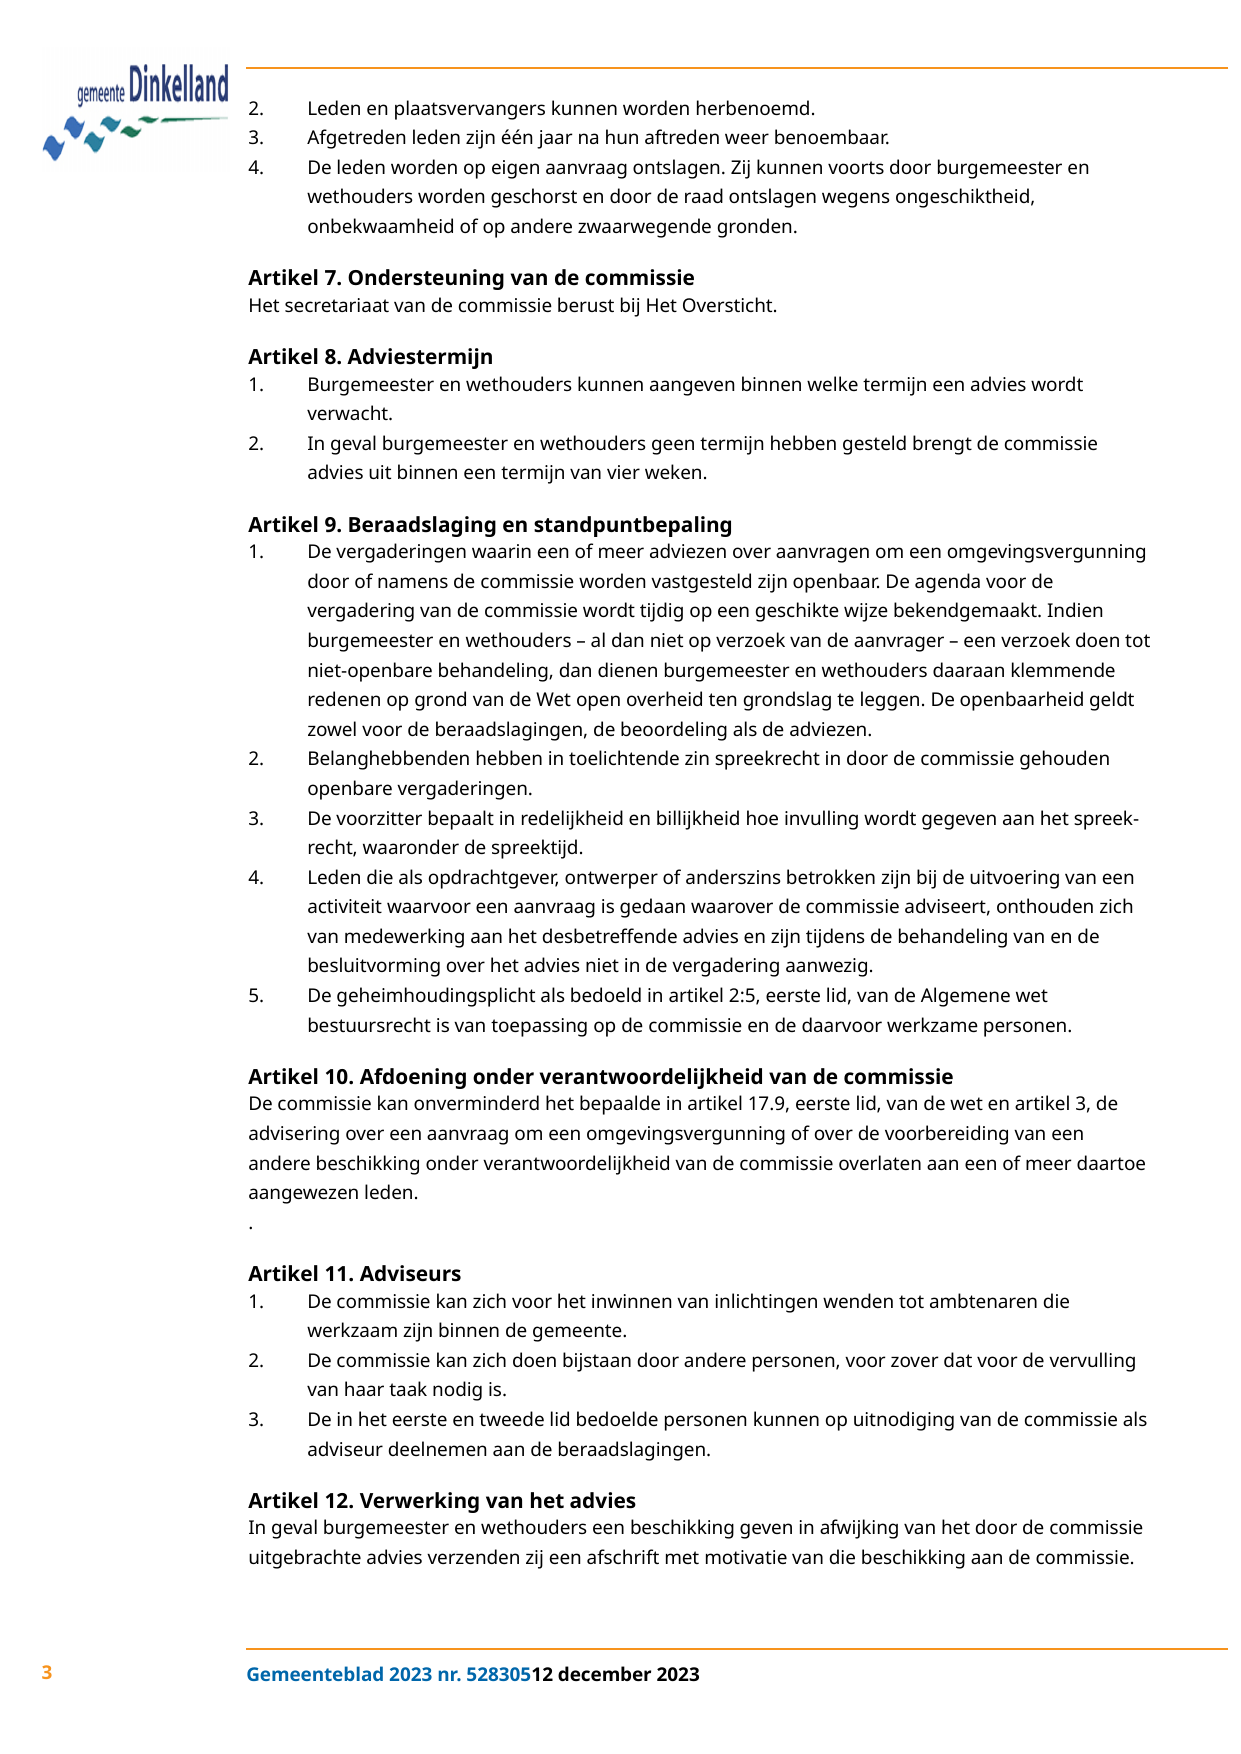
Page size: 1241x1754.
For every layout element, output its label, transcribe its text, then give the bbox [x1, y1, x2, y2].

text Artikel 8. Adviestermijn [248, 342, 1152, 371]
list In geval burgemeester en wethouders geen termijn hebben gesteld brengt de commissie advies uit binnen een termijn van vier weken. [248, 430, 1152, 485]
list De vergaderingen waarin een of meer adviezen over aanvragen om een omgevingsvergunning door of namens de commissie worden vastgesteld zijn openbaar. De agenda voor de vergadering van de commissie wordt tijdig op een geschikte wijze bekendgemaakt. Indien burgemeester en wethouders – al dan niet op verzoek van de aanvrager – een verzoek doen tot niet-openbare behandeling, dan dienen burgemeester en wethouders daaraan klemmende redenen op grond van de Wet open overheid ten grondslag te leggen. De openbaarheid geldt zowel voor de beraadslagingen, de beoordeling als de adviezen. [248, 538, 1152, 742]
list Leden die als opdrachtgever, ontwerper of anderszins betrokken zijn bij de uitvoering van een activiteit waarvoor een aanvraag is gedaan waarover de commissie adviseert, onthouden zich van medewerking aan het desbetreffende advies en zijn tijdens de behandeling van en de besluitvorming over het advies niet in de vergadering aanwezig. [248, 864, 1152, 978]
text In geval burgemeester en wethouders een beschikking geven in afwijking van het door de commissie uitgebrachte advies verzenden zij een afschrift met motivatie van die beschikking aan de commissie. [248, 1514, 1152, 1570]
text . [248, 1209, 1152, 1235]
text Artikel 10. Afdoening onder verantwoordelijkheid van de commissie [248, 1062, 1152, 1091]
text Artikel 9. Beraadslaging en standpuntbepaling [248, 510, 1152, 538]
list De geheimhoudingsplicht als bedoeld in artikel 2:5, eerste lid, van de Algemene wet bestuursrecht is van toepassing op de commissie en de daarvoor werkzame personen. [248, 982, 1152, 1037]
list De commissie kan zich voor het inwinnen van inlichtingen wenden tot ambtenaren die werkzaam zijn binnen de gemeente. [248, 1288, 1152, 1343]
text Het secretariaat van de commissie berust bij Het Oversticht. [248, 292, 1152, 318]
list De leden worden op eigen aanvraag ontslagen. Zij kunnen voorts door burgemeester en wethouders worden geschorst en door de raad ontslagen wegens ongeschiktheid, onbekwaamheid of op andere zwaarwegende gronden. [248, 154, 1152, 239]
list De commissie kan zich doen bijstaan door andere personen, voor zover dat voor de vervulling van haar taak nodig is. [248, 1347, 1152, 1402]
list Afgetreden leden zijn één jaar na hun aftreden weer benoembaar. [248, 124, 1152, 150]
text De commissie kan onverminderd het bepaalde in artikel 17.9, eerste lid, van de wet en artikel 3, de advisering over een aanvraag om een omgevingsvergunning of over de voorbereiding van een andere beschikking onder verantwoordelijkheid van de commissie overlaten aan een of meer daartoe aangewezen leden. [248, 1091, 1152, 1205]
list De in het eerste en tweede lid bedoelde personen kunnen op uitnodiging van de commissie als adviseur deelnemen aan de beraadslagingen. [248, 1406, 1152, 1461]
text Artikel 11. Adviseurs [248, 1259, 1152, 1288]
picture [41, 47, 231, 172]
text Artikel 12. Verwerking van het advies [248, 1486, 1152, 1514]
list Leden en plaatsvervangers kunnen worden herbenoemd. [248, 95, 1152, 121]
text Artikel 7. Ondersteuning van de commissie [248, 263, 1152, 292]
list De voorzitter bepaalt in redelijkheid en billijkheid hoe invulling wordt gegeven aan het spreek-recht, waaronder de spreektijd. [248, 805, 1152, 860]
list Burgemeester en wethouders kunnen aangeven binnen welke termijn een advies wordt verwacht. [248, 371, 1152, 426]
list Belanghebbenden hebben in toelichtende zin spreekrecht in door de commissie gehouden openbare vergaderingen. [248, 746, 1152, 801]
